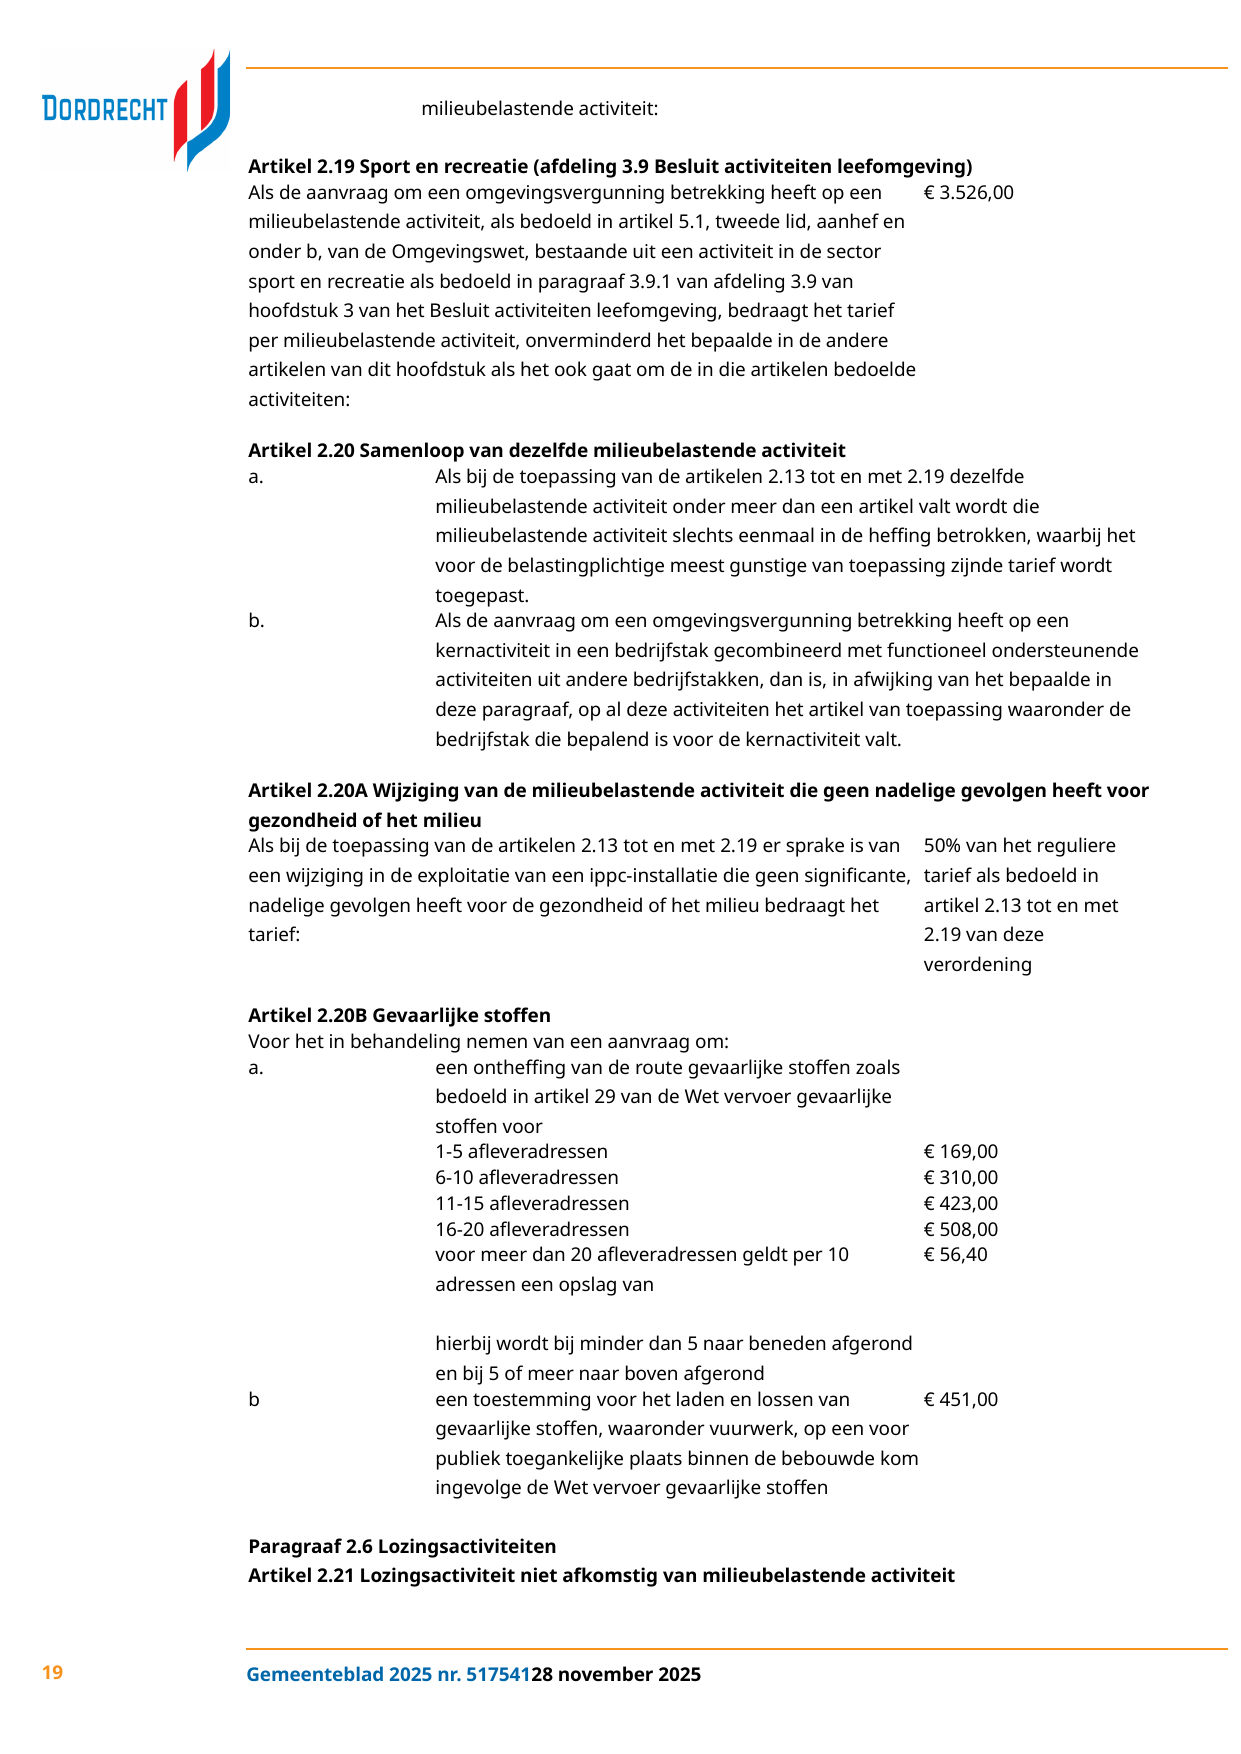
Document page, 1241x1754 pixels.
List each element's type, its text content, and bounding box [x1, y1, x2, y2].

table_cell Voor het in behandeling nemen van een aanvraag om: [248, 1028, 1152, 1054]
table_header Artikel 2.21 Lozingsactiviteit niet afkomstig van milieubelastende activiteit [248, 1563, 1152, 1588]
table_cell [248, 1165, 435, 1190]
table_cell [248, 95, 421, 121]
table_cell 6-10 afleveradressen [435, 1165, 924, 1190]
table_cell een ontheffing van de route gevaarlijke stoffen zoals bedoeld in artikel 29 van de Wet vervoer gevaarlijke stoffen voor [435, 1054, 924, 1139]
table_cell [248, 1216, 435, 1242]
table_cell [248, 752, 1152, 777]
table_cell b. [248, 608, 435, 752]
table_cell [248, 1139, 435, 1164]
table_cell voor meer dan 20 afleveradressen geldt per 10 adressen een opslag van hierbij wordt bij minder dan 5 naar beneden afgerond en bij 5 of meer naar boven afgerond [435, 1242, 924, 1386]
table_cell [979, 95, 1152, 121]
table_cell Artikel 2.20B Gevaarlijke stoffen [248, 1003, 1152, 1028]
table_cell a. [248, 1054, 435, 1139]
table_cell Artikel 2.20 Samenloop van dezelfde milieubelastende activiteit [248, 438, 1152, 463]
table_cell een toestemming voor het laden en lossen van gevaarlijke stoffen, waaronder vuurwerk, op een voor publiek toegankelijke plaats binnen de bebouwde kom ingevolge de Wet vervoer gevaarlijke stoffen [435, 1386, 924, 1500]
table_cell 11-15 afleveradressen [435, 1190, 924, 1216]
table_cell € 169,00 [924, 1139, 1152, 1164]
table_cell Als de aanvraag om een omgevingsvergunning betrekking heeft op een kernactiviteit in een bedrijfstak gecombineerd met functioneel ondersteunende activiteiten uit andere bedrijfstakken, dan is, in afwijking van het bepaalde in deze paragraaf, op al deze activiteiten het artikel van toepassing waaronder de bedrijfstak die bepalend is voor de kernactiviteit valt. [435, 608, 1152, 752]
table_cell Artikel 2.20A Wijziging van de milieubelastende activiteit die geen nadelige gevolgen heeft voor gezondheid of het milieu [248, 777, 1152, 833]
table_cell € 3.526,00 [924, 179, 1152, 412]
table_cell [248, 1190, 435, 1216]
table_cell € 56,40 [924, 1242, 1152, 1386]
table_cell [248, 1242, 435, 1386]
table_header Artikel 2.19 Sport en recreatie (afdeling 3.9 Besluit activiteiten leefomgeving) [248, 154, 1152, 179]
picture [41, 47, 231, 172]
table_cell Als bij de toepassing van de artikelen 2.13 tot en met 2.19 er sprake is van een wijziging in de exploitatie van een ippc-installatie die geen significante, nadelige gevolgen heeft voor de gezondheid of het milieu bedraagt het tarief: [248, 833, 924, 977]
table_cell € 423,00 [924, 1190, 1152, 1216]
table_cell Als bij de toepassing van de artikelen 2.13 tot en met 2.19 dezelfde milieubelastende activiteit onder meer dan een artikel valt wordt die milieubelastende activiteit slechts eenmaal in de heffing betrokken, waarbij het voor de belastingplichtige meest gunstige van toepassing zijnde tarief wordt toegepast. [435, 464, 1152, 607]
table_cell milieubelastende activiteit: [421, 95, 978, 121]
table_cell 16-20 afleveradressen [435, 1216, 924, 1242]
table_cell [924, 1054, 1152, 1139]
table_cell Als de aanvraag om een omgevingsvergunning betrekking heeft op een milieubelastende activiteit, als bedoeld in artikel 5.1, tweede lid, aanhef en onder b, van de Omgevingswet, bestaande uit een activiteit in de sector sport en recreatie als bedoeld in paragraaf 3.9.1 van afdeling 3.9 van hoofdstuk 3 van het Besluit activiteiten leefomgeving, bedraagt het tarief per milieubelastende activiteit, onverminderd het bepaalde in de andere artikelen van dit hoofdstuk als het ook gaat om de in die artikelen bedoelde activiteiten: [248, 179, 924, 412]
table_cell € 310,00 [924, 1165, 1152, 1190]
table_cell a. [248, 464, 435, 607]
table_cell 50% van het reguliere tarief als bedoeld in artikel 2.13 tot en met 2.19 van deze verordening [924, 833, 1152, 977]
table_cell € 451,00 [924, 1386, 1152, 1500]
table_cell [248, 977, 1152, 1002]
text Paragraaf 2.6 Lozingsactiviteiten [248, 1533, 1152, 1559]
table_cell € 508,00 [924, 1216, 1152, 1242]
table_cell 1-5 afleveradressen [435, 1139, 924, 1164]
table_cell [248, 412, 1152, 438]
table_cell b [248, 1386, 435, 1500]
